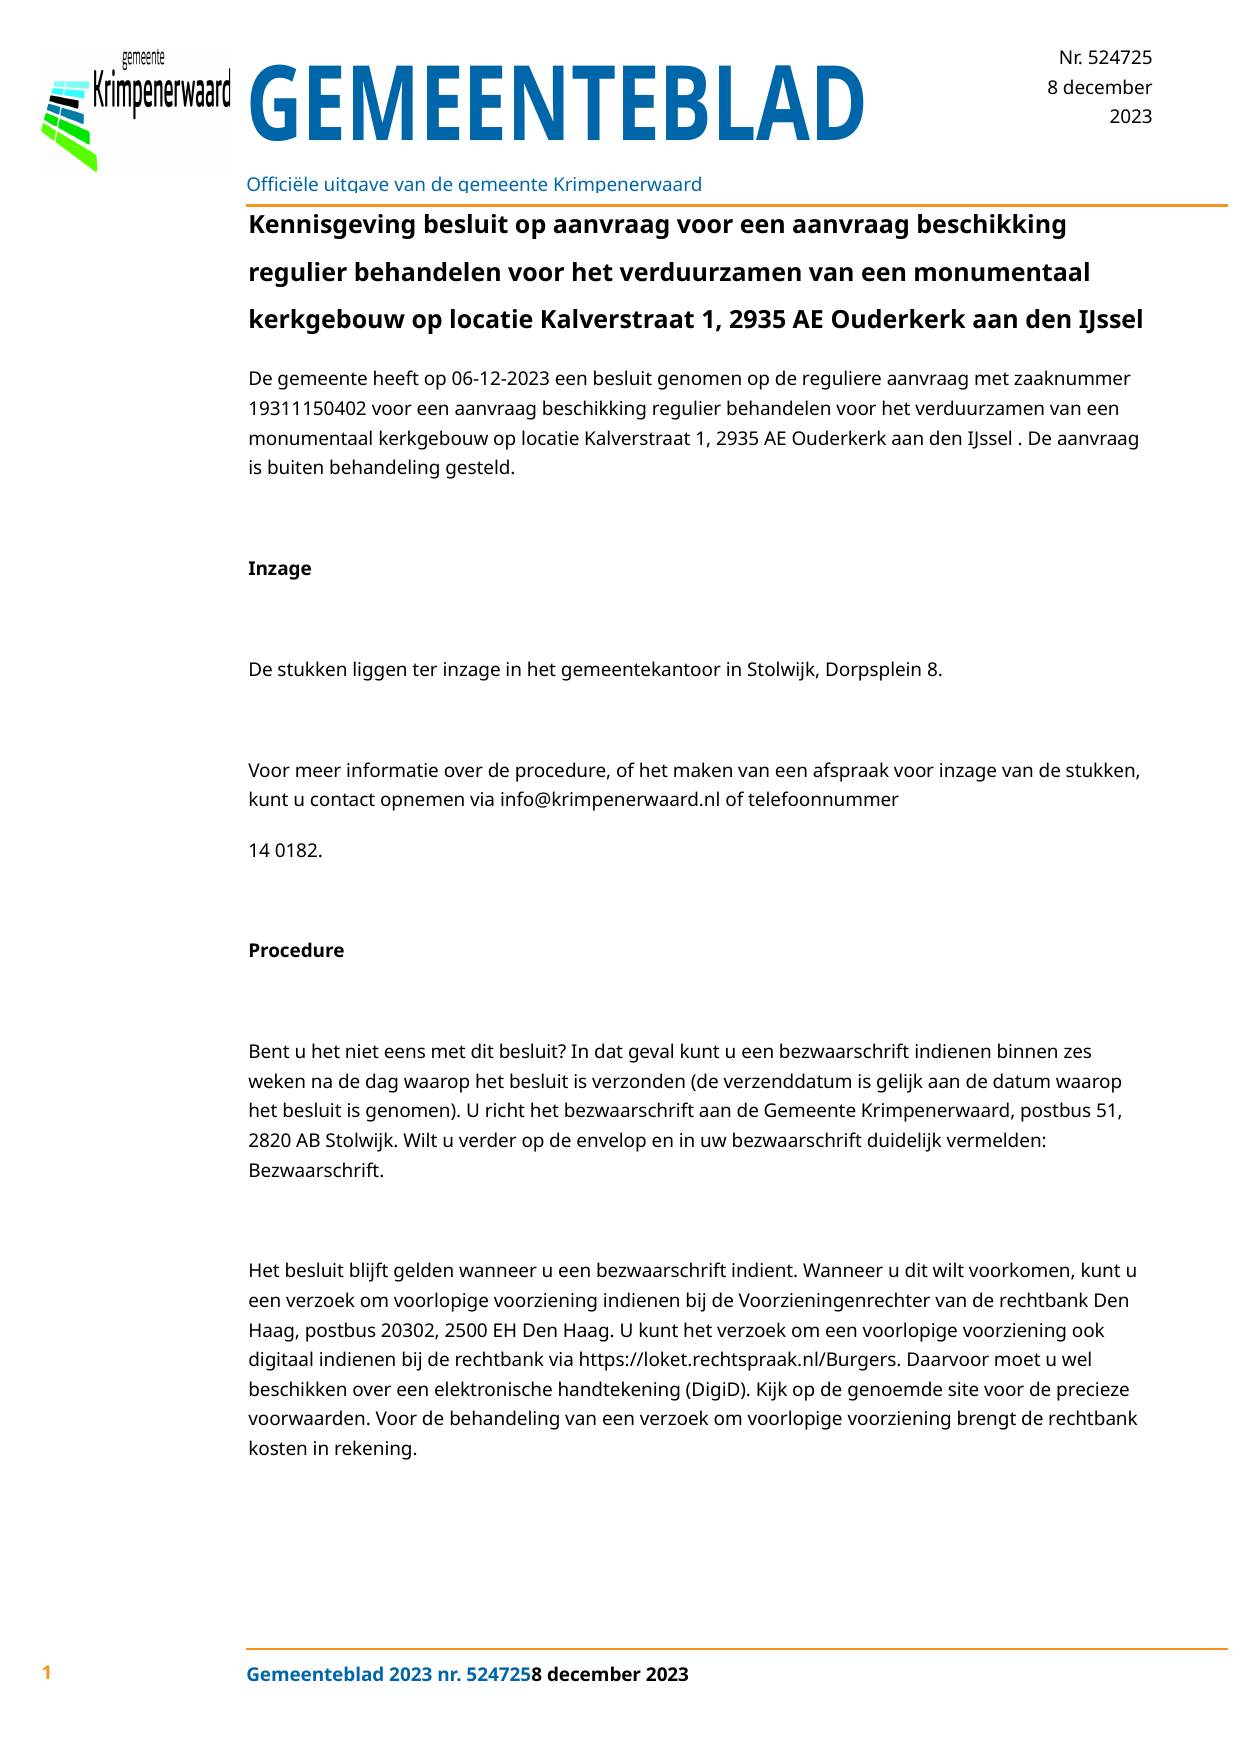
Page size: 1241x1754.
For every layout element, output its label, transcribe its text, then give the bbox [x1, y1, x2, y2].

text Voor meer informatie over de procedure, of het maken van een afspraak voor inzage van de stukken, kunt u contact opnemen via info@krimpenerwaard.nl of telefoonnummer [248, 757, 1152, 812]
text Het besluit blijft gelden wanneer u een bezwaarschrift indient. Wanneer u dit wilt voorkomen, kunt u een verzoek om voorlopige voorziening indienen bij de Voorzieningenrechter van de rechtbank Den Haag, postbus 20302, 2500 EH Den Haag. U kunt het verzoek om een voorlopige voorziening ook digitaal indienen bij de rechtbank via https://loket.rechtspraak.nl/Burgers. Daarvoor moet u wel beschikken over een elektronische handtekening (DigiD). Kijk op de genoemde site voor de precieze voorwaarden. Voor de behandeling van een verzoek om voorlopige voorziening brengt de rechtbank kosten in rekening. [248, 1258, 1152, 1461]
text Inzage [248, 555, 1152, 581]
text Procedure [248, 938, 1152, 963]
text Bent u het niet eens met dit besluit? In dat geval kunt u een bezwaarschrift indienen binnen zes weken na de dag waarop het besluit is verzonden (de verzenddatum is gelijk aan de datum waarop het besluit is genomen). U richt het bezwaarschrift aan de Gemeente Krimpenerwaard, postbus 51, 2820 AB Stolwijk. Wilt u verder op de envelop en in uw bezwaarschrift duidelijk vermelden: Bezwaarschrift. [248, 1038, 1152, 1182]
text Kennisgeving besluit op aanvraag voor een aanvraag beschikking regulier behandelen voor het verduurzamen van een monumentaal kerkgebouw op locatie Kalverstraat 1, 2935 AE Ouderkerk aan den IJssel [248, 207, 1152, 336]
text De stukken liggen ter inzage in het gemeentekantoor in Stolwijk, Dorpsplein 8. [248, 656, 1152, 682]
picture [41, 47, 231, 172]
text De gemeente heeft op 06-12-2023 een besluit genomen op de reguliere aanvraag met zaaknummer 19311150402 voor een aanvraag beschikking regulier behandelen voor het verduurzamen van een monumentaal kerkgebouw op locatie Kalverstraat 1, 2935 AE Ouderkerk aan den IJssel . De aanvraag is buiten behandeling gesteld. [248, 366, 1152, 480]
text 14 0182. [248, 837, 1152, 862]
